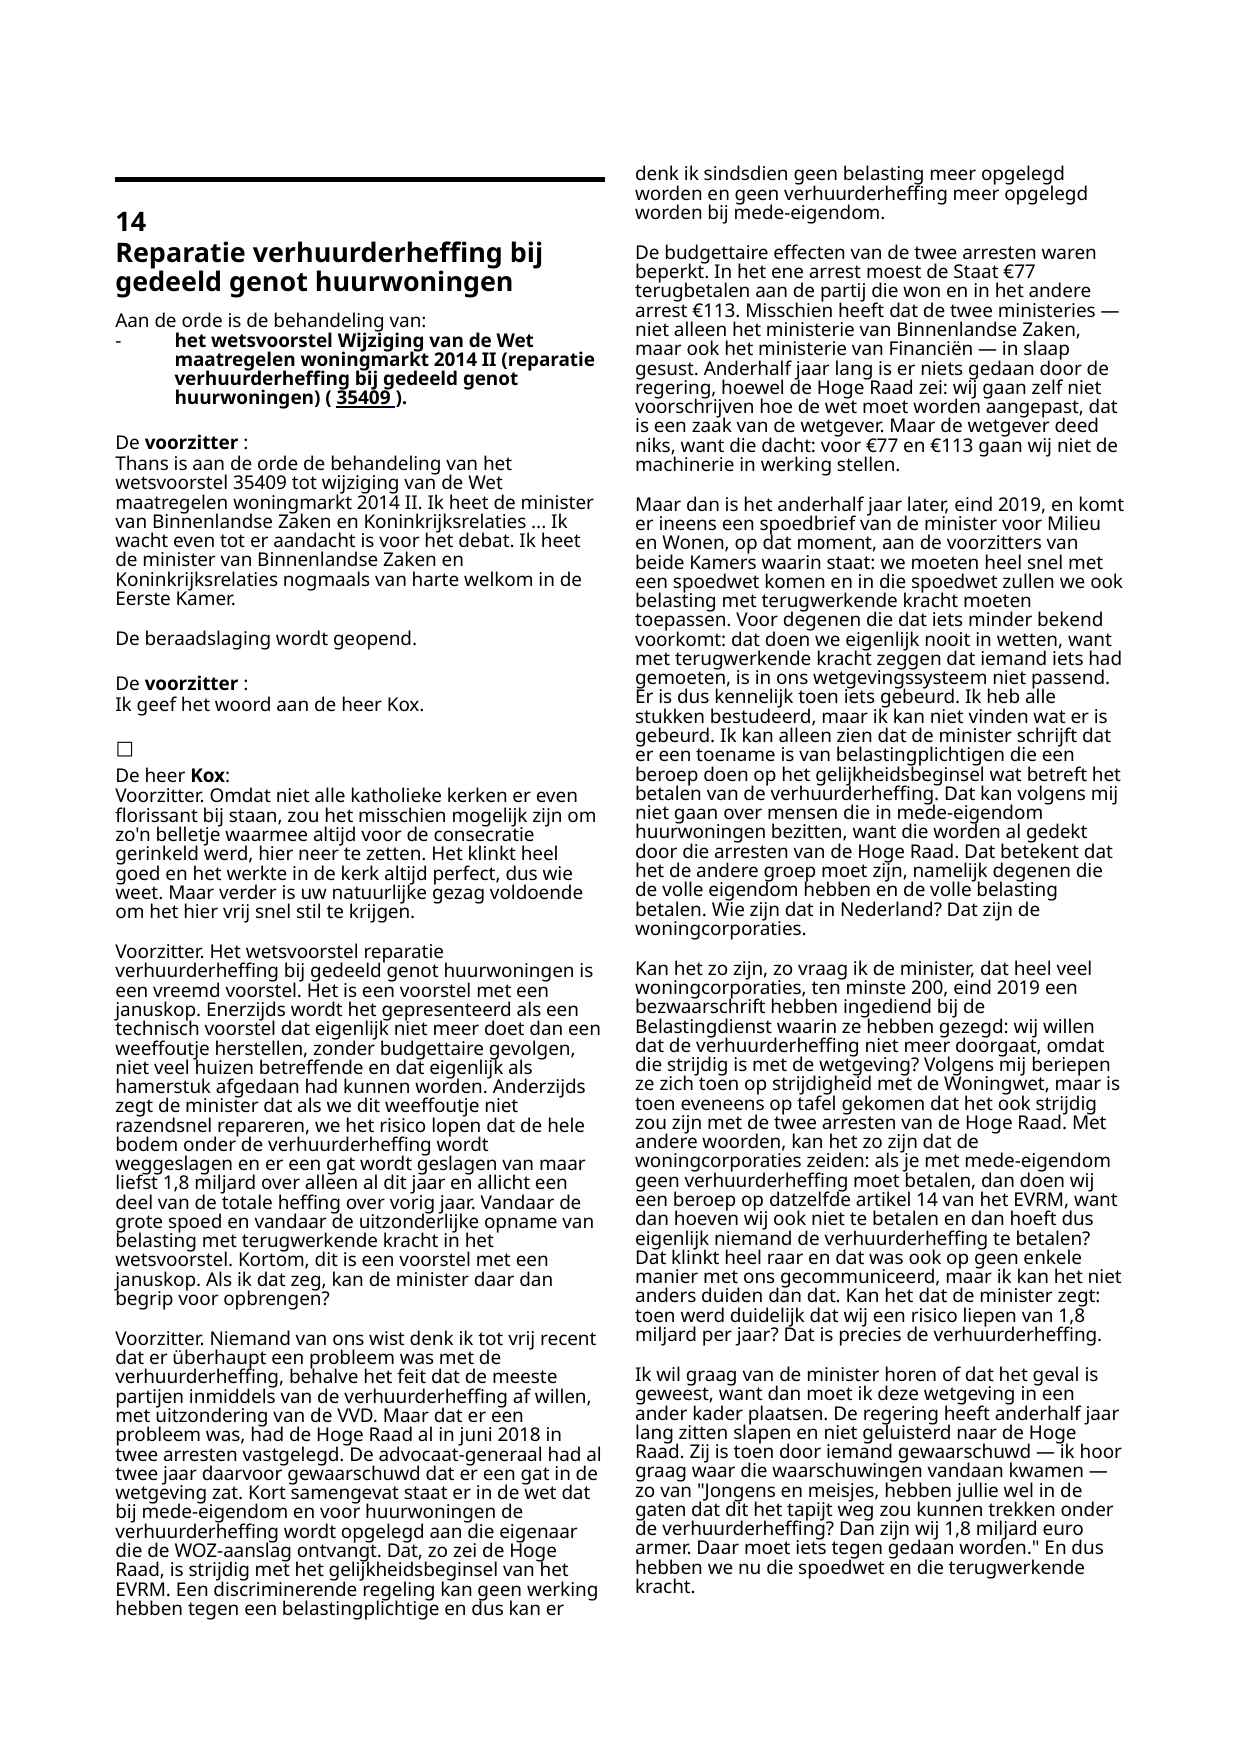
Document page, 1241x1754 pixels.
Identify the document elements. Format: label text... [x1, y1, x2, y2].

text 14 [115, 203, 605, 239]
text Ik geef het woord aan de heer Kox. [115, 696, 605, 715]
text De voorzitter : [115, 670, 605, 696]
text Voorzitter. Niemand van ons wist denk ik tot vrij recent dat er überhaupt een probleem was met de verhuurderheffing, behalve het feit dat de meeste partijen inmiddels van de verhuurderheffing af willen, met uitzondering van de VVD. Maar dat er een probleem was, had de Hoge Raad al in juni 2018 in twee arresten vastgelegd. De advocaat-generaal had al twee jaar daarvoor gewaarschuwd dat er een gat in de wetgeving zat. Kort samengevat staat er in de wet dat bij mede-eigendom en voor huurwoningen de verhuurderheffing wordt opgelegd aan die eigenaar die de WOZ-aanslag ontvangt. Dat, zo zei de Hoge Raad, is strijdig met het gelijkheidsbeginsel van het EVRM. Een discriminerende regeling kan geen werking hebben tegen een belastingplichtige en dus kan er [115, 1330, 605, 1619]
text Kan het zo zijn, zo vraag ik de minister, dat heel veel woningcorporaties, ten minste 200, eind 2019 een bezwaarschrift hebben ingediend bij de Belastingdienst waarin ze hebben gezegd: wij willen dat de verhuurderheffing niet meer doorgaat, omdat die strijdig is met de wetgeving? Volgens mij beriepen ze zich toen op strijdigheid met de Woningwet, maar is toen eveneens op tafel gekomen dat het ook strijdig zou zijn met de twee arresten van de Hoge Raad. Met andere woorden, kan het zo zijn dat de woningcorporaties zeiden: als je met mede-eigendom geen verhuurderheffing moet betalen, dan doen wij een beroep op datzelfde artikel 14 van het EVRM, want dan hoeven wij ook niet te betalen en dan hoeft dus eigenlijk niemand de verhuurderheffing te betalen? Dat klinkt heel raar en dat was ook op geen enkele manier met ons gecommuniceerd, maar ik kan het niet anders duiden dan dat. Kan het dat de minister zegt: toen werd duidelijk dat wij een risico liepen van 1,8 miljard per jaar? Dat is precies de verhuurderheffing. [635, 960, 1125, 1345]
text De voorzitter : [115, 429, 605, 455]
text Reparatie verhuurderheffing bij gedeeld genot huurwoningen [115, 239, 605, 312]
text Voorzitter. Omdat niet alle katholieke kerken er even florissant bij staan, zou het misschien mogelijk zijn om zo'n belletje waarmee altijd voor de consecratie gerinkeld werd, hier neer te zetten. Het klinkt heel goed en het werkte in de kerk altijd perfect, dus wie weet. Maar verder is uw natuurlijke gezag voldoende om het hier vrij snel stil te krijgen. [115, 787, 605, 922]
list het wetsvoorstel Wijziging van de Wet maatregelen woningmarkt 2014 II (reparatie verhuurderheffing bij gedeeld genot huurwoningen) ( 35409 ). [115, 332, 605, 409]
text ⬜ [115, 736, 605, 762]
text Ik wil graag van de minister horen of dat het geval is geweest, want dan moet ik deze wetgeving in een ander kader plaatsen. De regering heeft anderhalf jaar lang zitten slapen en niet geluisterd naar de Hoge Raad. Zij is toen door iemand gewaarschuwd — ik hoor graag waar die waarschuwingen vandaan kwamen — zo van "Jongens en meisjes, hebben jullie wel in de gaten dat dit het tapijt weg zou kunnen trekken onder de verhuurderheffing? Dan zijn wij 1,8 miljard euro armer. Daar moet iets tegen gedaan worden." En dus hebben we nu die spoedwet en die terugwerkende kracht. [635, 1366, 1125, 1597]
text Aan de orde is de behandeling van: [115, 312, 605, 332]
text De beraadslaging wordt geopend. [115, 630, 605, 649]
text De budgettaire effecten van de twee arresten waren beperkt. In het ene arrest moest de Staat €77 terugbetalen aan de partij die won en in het andere arrest €113. Misschien heeft dat de twee ministeries — niet alleen het ministerie van Binnenlandse Zaken, maar ook het ministerie van Financiën — in slaap gesust. Anderhalf jaar lang is er niets gedaan door de regering, hoewel de Hoge Raad zei: wij gaan zelf niet voorschrijven hoe de wet moet worden aangepast, dat is een zaak van de wetgever. Maar de wetgever deed niks, want die dacht: voor €77 en €113 gaan wij niet de machinerie in werking stellen. [635, 244, 1125, 475]
text denk ik sindsdien geen belasting meer opgelegd worden en geen verhuurderheffing meer opgelegd worden bij mede-eigendom. [635, 165, 1125, 223]
text Voorzitter. Het wetsvoorstel reparatie verhuurderheffing bij gedeeld genot huurwoningen is een vreemd voorstel. Het is een voorstel met een januskop. Enerzijds wordt het gepresenteerd als een technisch voorstel dat eigenlijk niet meer doet dan een weeffoutje herstellen, zonder budgettaire gevolgen, niet veel huizen betreffende en dat eigenlijk als hamerstuk afgedaan had kunnen worden. Anderzijds zegt de minister dat als we dit weeffoutje niet razendsnel repareren, we het risico lopen dat de hele bodem onder de verhuurderheffing wordt weggeslagen en er een gat wordt geslagen van maar liefst 1,8 miljard over alleen al dit jaar en allicht een deel van de totale heffing over vorig jaar. Vandaar de grote spoed en vandaar de uitzonderlijke opname van belasting met terugwerkende kracht in het wetsvoorstel. Kortom, dit is een voorstel met een januskop. Als ik dat zeg, kan de minister daar dan begrip voor opbrengen? [115, 943, 605, 1309]
text De heer Kox: [115, 762, 605, 787]
text Maar dan is het anderhalf jaar later, eind 2019, en komt er ineens een spoedbrief van de minister voor Milieu en Wonen, op dat moment, aan de voorzitters van beide Kamers waarin staat: we moeten heel snel met een spoedwet komen en in die spoedwet zullen we ook belasting met terugwerkende kracht moeten toepassen. Voor degenen die dat iets minder bekend voorkomt: dat doen we eigenlijk nooit in wetten, want met terugwerkende kracht zeggen dat iemand iets had gemoeten, is in ons wetgevingssysteem niet passend. Er is dus kennelijk toen iets gebeurd. Ik heb alle stukken bestudeerd, maar ik kan niet vinden wat er is gebeurd. Ik kan alleen zien dat de minister schrijft dat er een toename is van belastingplichtigen die een beroep doen op het gelijkheidsbeginsel wat betreft het betalen van de verhuurderheffing. Dat kan volgens mij niet gaan over mensen die in mede-eigendom huurwoningen bezitten, want die worden al gedekt door die arresten van de Hoge Raad. Dat betekent dat het de andere groep moet zijn, namelijk degenen die de volle eigendom hebben en de volle belasting betalen. Wie zijn dat in Nederland? Dat zijn de woningcorporaties. [635, 496, 1125, 939]
text Thans is aan de orde de behandeling van het wetsvoorstel 35409 tot wijziging van de Wet maatregelen woningmarkt 2014 II. Ik heet de minister van Binnenlandse Zaken en Koninkrijksrelaties ... Ik wacht even tot er aandacht is voor het debat. Ik heet de minister van Binnenlandse Zaken en Koninkrijksrelaties nogmaals van harte welkom in de Eerste Kamer. [115, 455, 605, 609]
